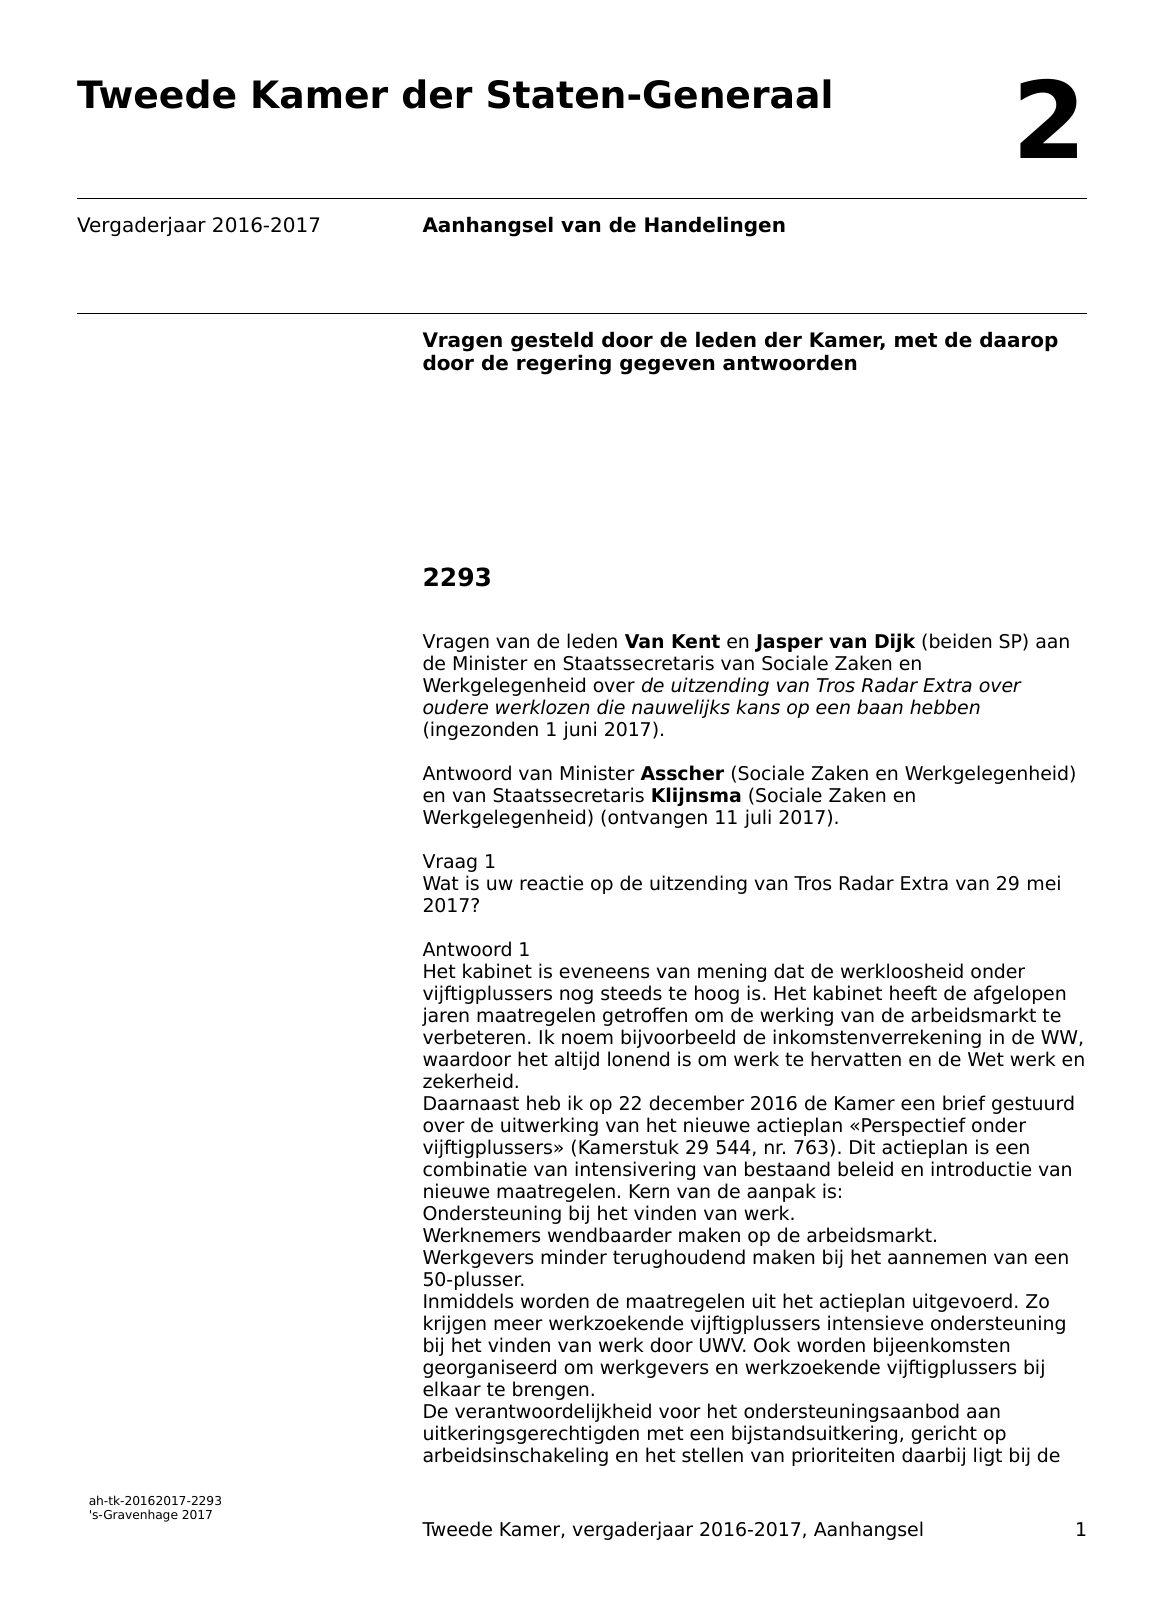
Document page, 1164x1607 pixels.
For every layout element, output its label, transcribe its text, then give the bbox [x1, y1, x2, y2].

text De verantwoordelijkheid voor het ondersteuningsaanbod aan uitkeringsgerechtigden met een bijstandsuitkering, gericht op arbeidsinschakeling en het stellen van prioriteiten daarbij ligt bij de [422, 1401, 1087, 1466]
text Werknemers wendbaarder maken op de arbeidsmarkt. [422, 1225, 1087, 1247]
text Werkgevers minder terughoudend maken bij het aannemen van een 50-plusser. [422, 1247, 1087, 1291]
table_header Tweede Kamer der Staten-Generaal [77, 59, 886, 198]
text 2293 [422, 563, 1087, 592]
text Antwoord van Minister Asscher (Sociale Zaken en Werkgelegenheid) en van Staatssecretaris Klijnsma (Sociale Zaken en Werkgelegenheid) (ontvangen 11 juli 2017). [422, 763, 1087, 829]
table_cell [77, 314, 422, 376]
text Antwoord 1 [422, 939, 1087, 961]
table_cell Vergaderjaar 2016-2017 [77, 199, 422, 313]
text Vraag 1 [422, 851, 1087, 873]
text Wat is uw reactie op de uitzending van Tros Radar Extra van 29 mei 2017? [422, 873, 1087, 917]
text 's-Gravenhage 2017 [88, 1508, 323, 1522]
text Daarnaast heb ik op 22 december 2016 de Kamer een brief gestuurd over de uitwerking van het nieuwe actieplan «Perspectief onder vijftigplussers» (Kamerstuk 29 544, nr. 763). Dit actieplan is een combinatie van intensivering van bestaand beleid en introductie van nieuwe maatregelen. Kern van de aanpak is: [422, 1093, 1087, 1203]
text Vragen van de leden Van Kent en Jasper van Dijk (beiden SP) aan de Minister en Staatssecretaris van Sociale Zaken en Werkgelegenheid over de uitzending van Tros Radar Extra over oudere werklozen die nauwelijks kans op een baan hebben (ingezonden 1 juni 2017). [422, 631, 1087, 741]
table_cell Aanhangsel van de Handelingen [422, 199, 1087, 313]
table_cell Vragen gesteld door de leden der Kamer, met de daarop door de regering gegeven antwoorden [422, 314, 1087, 376]
text Inmiddels worden de maatregelen uit het actieplan uitgevoerd. Zo krijgen meer werkzoekende vijftigplussers intensieve ondersteuning bij het vinden van werk door UWV. Ook worden bijeenkomsten georganiseerd om werkgevers en werkzoekende vijftigplussers bij elkaar te brengen. [422, 1291, 1087, 1401]
text Het kabinet is eveneens van mening dat de werkloosheid onder vijftigplussers nog steeds te hoog is. Het kabinet heeft de afgelopen jaren maatregelen getroffen om de werking van de arbeidsmarkt te verbeteren. Ik noem bijvoorbeeld de inkomstenverrekening in de WW, waardoor het altijd lonend is om werk te hervatten en de Wet werk en zekerheid. [422, 961, 1087, 1093]
table_header 2 [886, 59, 1087, 198]
text ah-tk-20162017-2293 [88, 1494, 323, 1508]
text Ondersteuning bij het vinden van werk. [422, 1203, 1087, 1225]
